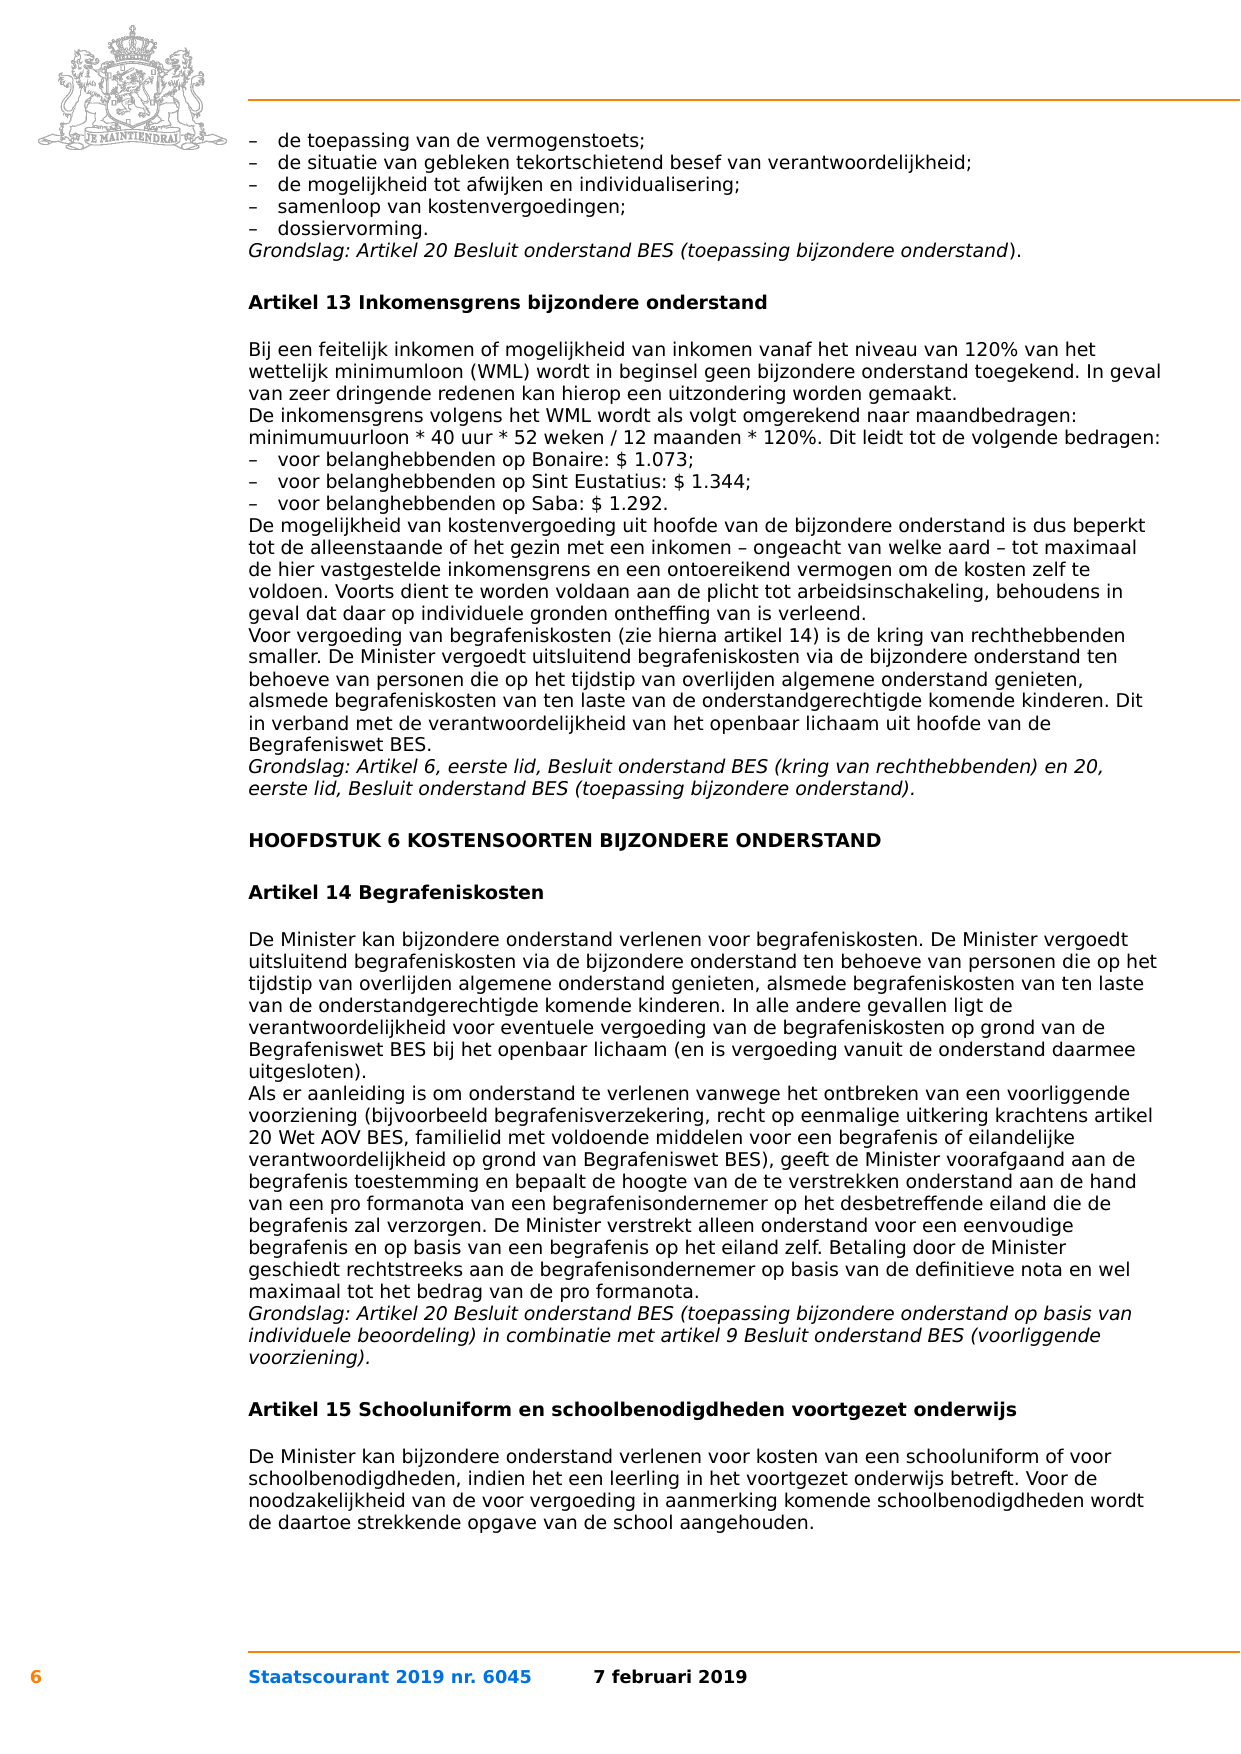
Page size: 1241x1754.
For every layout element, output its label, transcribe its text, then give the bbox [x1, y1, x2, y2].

text – voor belanghebbenden op Sint Eustatius: $ 1.344; [248, 471, 1163, 493]
text Grondslag: Artikel 20 Besluit onderstand BES (toepassing bijzondere onderstand op basis van individuele beoordeling) in combinatie met artikel 9 Besluit onderstand BES (voorliggende voorziening). [248, 1303, 1163, 1369]
text – dossiervorming. [248, 218, 1163, 240]
subtitle HOOFDSTUK 6 KOSTENSOORTEN BIJZONDERE ONDERSTAND [248, 830, 1163, 852]
text Als er aanleiding is om onderstand te verlenen vanwege het ontbreken van een voorliggende voorziening (bijvoorbeeld begrafenisverzekering, recht op eenmalige uitkering krachtens artikel 20 Wet AOV BES, familielid met voldoende middelen voor een begrafenis of eilandelijke verantwoordelijkheid op grond van Begrafeniswet BES), geeft de Minister voorafgaand aan de begrafenis toestemming en bepaalt de hoogte van de te verstrekken onderstand aan de hand van een pro formanota van een begrafenisondernemer op het desbetreffende eiland die de begrafenis zal verzorgen. De Minister verstrekt alleen onderstand voor een eenvoudige begrafenis en op basis van een begrafenis op het eiland zelf. Betaling door de Minister geschiedt rechtstreeks aan de begrafenisondernemer op basis van de definitieve nota en wel maximaal tot het bedrag van de pro formanota. [248, 1083, 1163, 1303]
subtitle Artikel 13 Inkomensgrens bijzondere onderstand [248, 292, 1163, 314]
text – voor belanghebbenden op Saba: $ 1.292. [248, 493, 1163, 514]
picture [38, 25, 227, 150]
subtitle Artikel 15 Schooluniform en schoolbenodigdheden voortgezet onderwijs [248, 1399, 1163, 1421]
text Grondslag: Artikel 20 Besluit onderstand BES (toepassing bijzondere onderstand). [248, 240, 1163, 262]
text – de mogelijkheid tot afwijken en individualisering; [248, 174, 1163, 196]
subtitle Artikel 14 Begrafeniskosten [248, 882, 1163, 904]
text De inkomensgrens volgens het WML wordt als volgt omgerekend naar maandbedragen: minimumuurloon * 40 uur * 52 weken / 12 maanden * 120%. Dit leidt tot de volgende bedragen: [248, 405, 1163, 449]
text Bij een feitelijk inkomen of mogelijkheid van inkomen vanaf het niveau van 120% van het wettelijk minimumloon (WML) wordt in beginsel geen bijzondere onderstand toegekend. In geval van zeer dringende redenen kan hierop een uitzondering worden gemaakt. [248, 339, 1163, 405]
text – de situatie van gebleken tekortschietend besef van verantwoordelijkheid; [248, 152, 1163, 174]
text De Minister kan bijzondere onderstand verlenen voor begrafeniskosten. De Minister vergoedt uitsluitend begrafeniskosten via de bijzondere onderstand ten behoeve van personen die op het tijdstip van overlijden algemene onderstand genieten, alsmede begrafeniskosten van ten laste van de onderstandgerechtigde komende kinderen. In alle andere gevallen ligt de verantwoordelijkheid voor eventuele vergoeding van de begrafeniskosten op grond van de Begrafeniswet BES bij het openbaar lichaam (en is vergoeding vanuit de onderstand daarmee uitgesloten). [248, 929, 1163, 1083]
text De mogelijkheid van kostenvergoeding uit hoofde van de bijzondere onderstand is dus beperkt tot de alleenstaande of het gezin met een inkomen – ongeacht van welke aard – tot maximaal de hier vastgestelde inkomensgrens en een ontoereikend vermogen om de kosten zelf te voldoen. Voorts dient te worden voldaan aan de plicht tot arbeidsinschakeling, behoudens in geval dat daar op individuele gronden ontheffing van is verleend. [248, 514, 1163, 624]
text Grondslag: Artikel 6, eerste lid, Besluit onderstand BES (kring van rechthebbenden) en 20, eerste lid, Besluit onderstand BES (toepassing bijzondere onderstand). [248, 756, 1163, 800]
text – samenloop van kostenvergoedingen; [248, 196, 1163, 218]
text – de toepassing van de vermogenstoets; [248, 130, 1163, 152]
text De Minister kan bijzondere onderstand verlenen voor kosten van een schooluniform of voor schoolbenodigdheden, indien het een leerling in het voortgezet onderwijs betreft. Voor de noodzakelijkheid van de voor vergoeding in aanmerking komende schoolbenodigdheden wordt de daartoe strekkende opgave van de school aangehouden. [248, 1446, 1163, 1534]
text – voor belanghebbenden op Bonaire: $ 1.073; [248, 449, 1163, 471]
text Voor vergoeding van begrafeniskosten (zie hierna artikel 14) is de kring van rechthebbenden smaller. De Minister vergoedt uitsluitend begrafeniskosten via de bijzondere onderstand ten behoeve van personen die op het tijdstip van overlijden algemene onderstand genieten, alsmede begrafeniskosten van ten laste van de onderstandgerechtigde komende kinderen. Dit in verband met de verantwoordelijkheid van het openbaar lichaam uit hoofde van de Begrafeniswet BES. [248, 624, 1163, 756]
